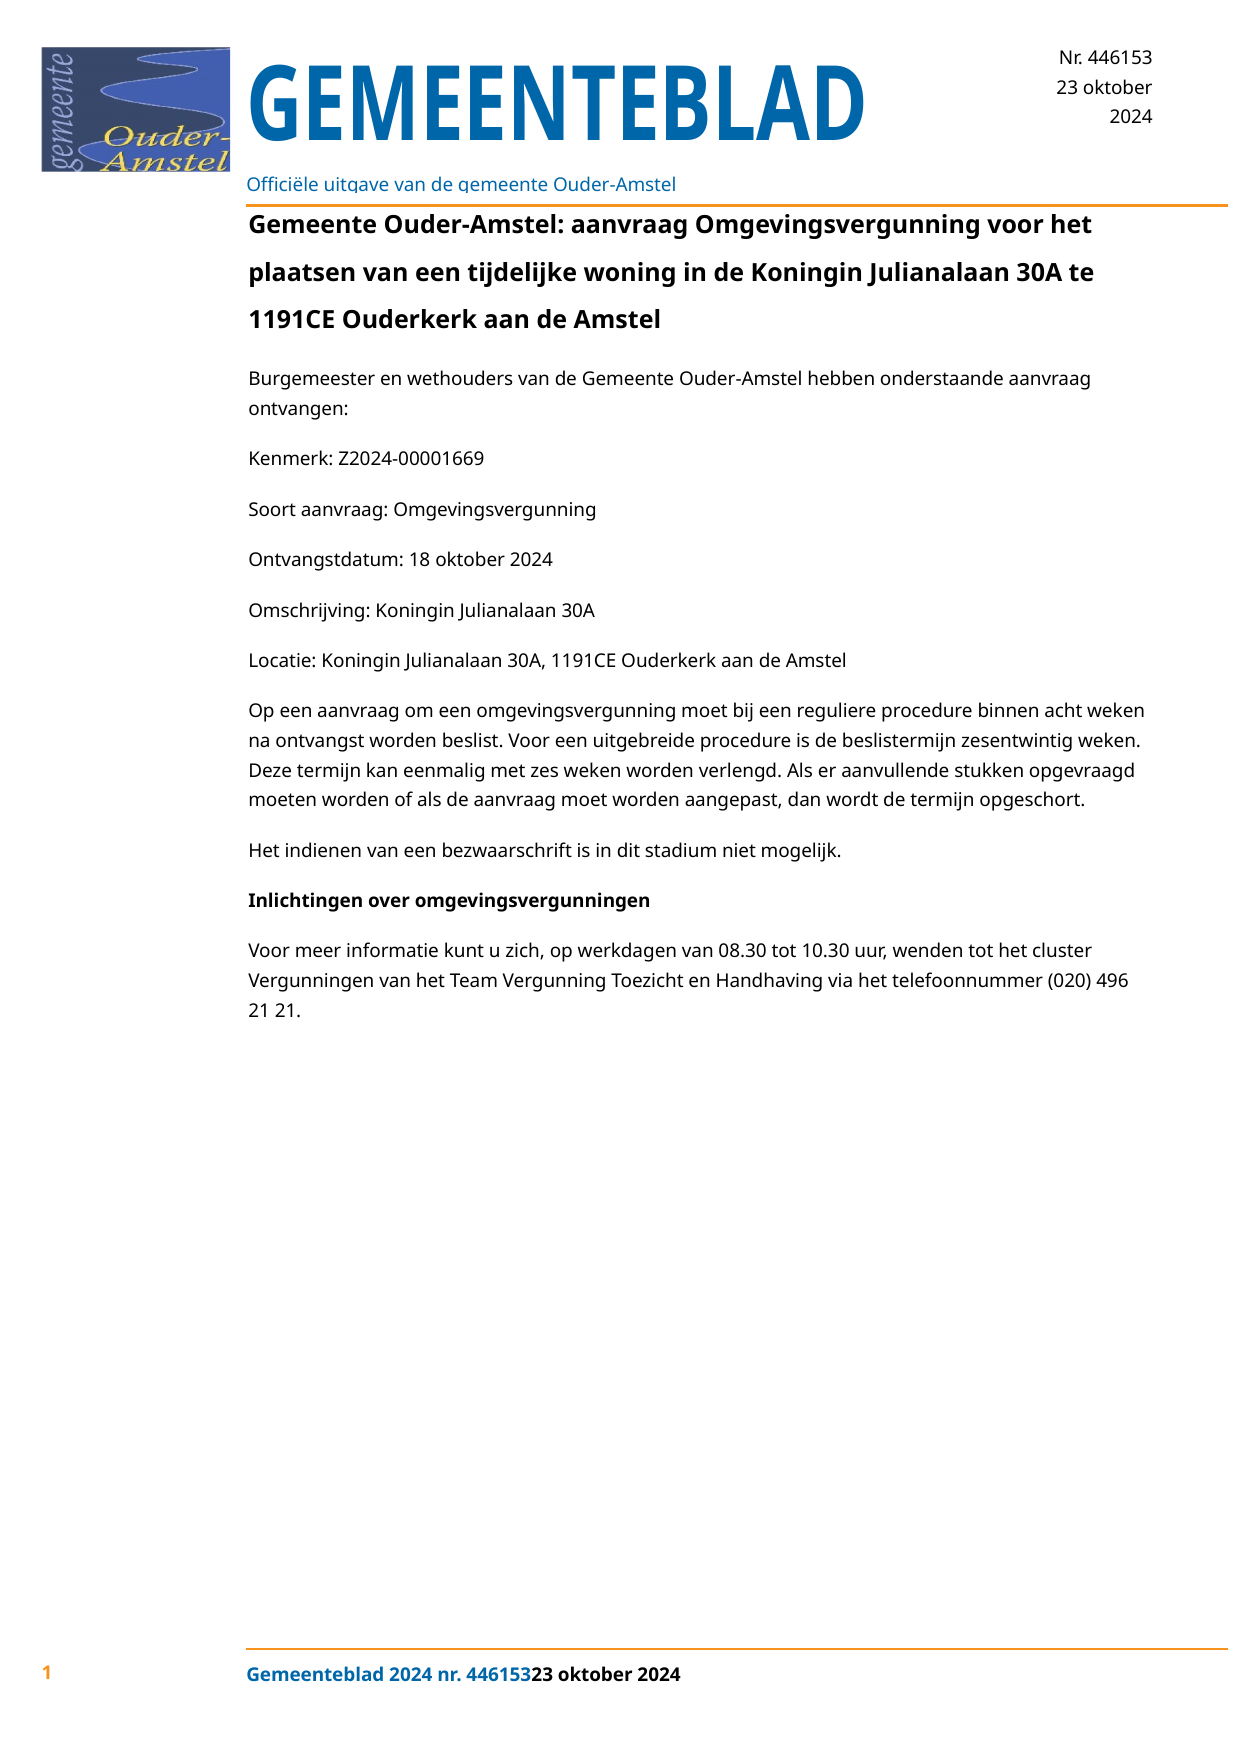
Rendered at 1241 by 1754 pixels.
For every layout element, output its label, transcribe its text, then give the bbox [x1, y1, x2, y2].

text Ontvangstdatum: 18 oktober 2024 [248, 546, 1152, 572]
text Omschrijving: Koningin Julianalaan 30A [248, 597, 1152, 622]
text Soort aanvraag: Omgevingsvergunning [248, 496, 1152, 522]
text Kenmerk: Z2024-00001669 [248, 446, 1152, 471]
text Het indienen van een bezwaarschrift is in dit stadium niet mogelijk. [248, 837, 1152, 862]
text Op een aanvraag om een omgevingsvergunning moet bij een reguliere procedure binnen acht weken na ontvangst worden beslist. Voor een uitgebreide procedure is de beslistermijn zesentwintig weken. Deze termijn kan eenmalig met zes weken worden verlengd. Als er aanvullende stukken opgevraagd moeten worden of als de aanvraag moet worden aangepast, dan wordt de termijn opgeschort. [248, 698, 1152, 812]
text Gemeente Ouder-Amstel: aanvraag Omgevingsvergunning voor het plaatsen van een tijdelijke woning in de Koningin Julianalaan 30A te 1191CE Ouderkerk aan de Amstel [248, 207, 1152, 336]
picture [41, 47, 231, 172]
text Burgemeester en wethouders van de Gemeente Ouder-Amstel hebben onderstaande aanvraag ontvangen: [248, 366, 1152, 421]
text Voor meer informatie kunt u zich, op werkdagen van 08.30 tot 10.30 uur, wenden tot het cluster Vergunningen van het Team Vergunning Toezicht en Handhaving via het telefoonnummer (020) 496 21 21. [248, 938, 1152, 1022]
text Locatie: Koningin Julianalaan 30A, 1191CE Ouderkerk aan de Amstel [248, 647, 1152, 673]
text Inlichtingen over omgevingsvergunningen [248, 887, 1152, 913]
